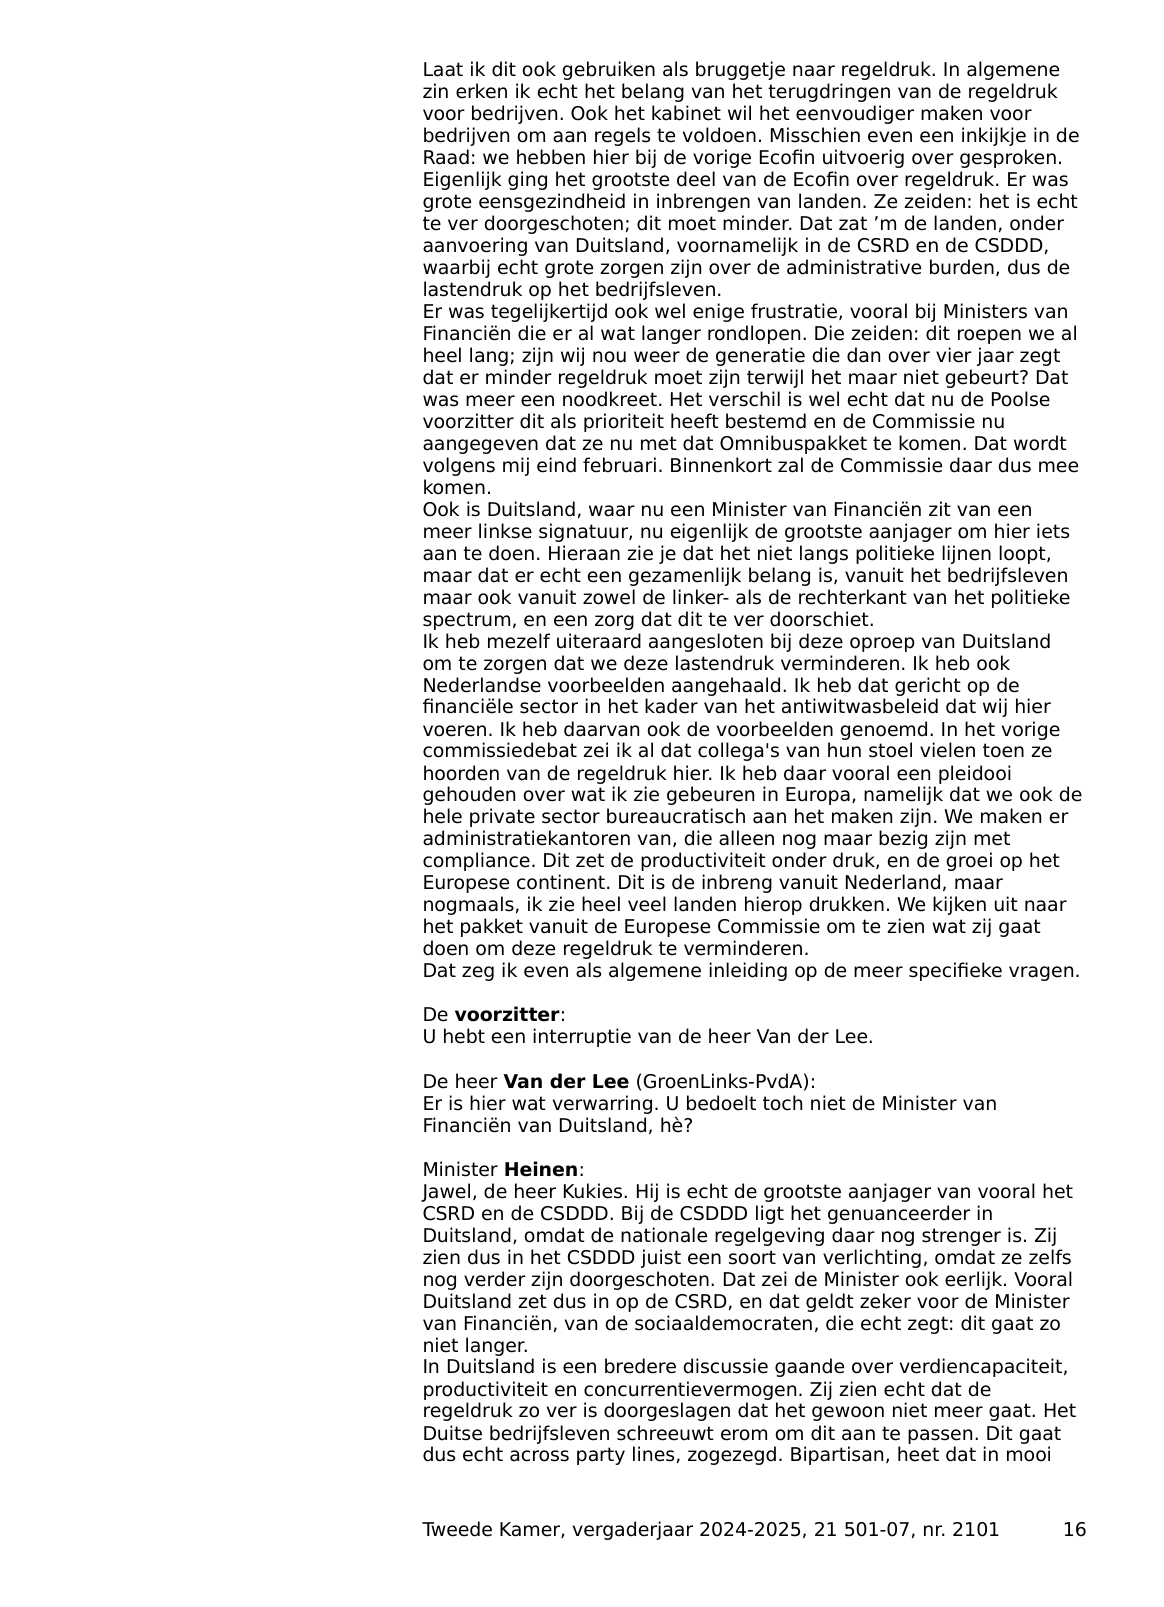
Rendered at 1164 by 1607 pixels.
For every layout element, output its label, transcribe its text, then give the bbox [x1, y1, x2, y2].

text Dat zeg ik even als algemene inleiding op de meer specifieke vragen. [422, 960, 1087, 982]
text De heer Van der Lee (GroenLinks-PvdA): [422, 1071, 1087, 1092]
text In Duitsland is een bredere discussie gaande over verdiencapaciteit, productiviteit en concurrentievermogen. Zij zien echt dat de regeldruk zo ver is doorgeslagen dat het gewoon niet meer gaat. Het Duitse bedrijfsleven schreeuwt erom om dit aan te passen. Dit gaat dus echt across party lines, zogezegd. Bipartisan, heet dat in mooi [422, 1356, 1087, 1466]
text U hebt een interruptie van de heer Van der Lee. [422, 1026, 1087, 1048]
text De voorzitter: [422, 1004, 1087, 1026]
text Er was tegelijkertijd ook wel enige frustratie, vooral bij Ministers van Financiën die er al wat langer rondlopen. Die zeiden: dit roepen we al heel lang; zijn wij nou weer de generatie die dan over vier jaar zegt dat er minder regeldruk moet zijn terwijl het maar niet gebeurt? Dat was meer een noodkreet. Het verschil is wel echt dat nu de Poolse voorzitter dit als prioriteit heeft bestemd en de Commissie nu aangegeven dat ze nu met dat Omnibuspakket te komen. Dat wordt volgens mij eind februari. Binnenkort zal de Commissie daar dus mee komen. [422, 301, 1087, 499]
text Minister Heinen: [422, 1159, 1087, 1181]
text Ook is Duitsland, waar nu een Minister van Financiën zit van een meer linkse signatuur, nu eigenlijk de grootste aanjager om hier iets aan te doen. Hieraan zie je dat het niet langs politieke lijnen loopt, maar dat er echt een gezamenlijk belang is, vanuit het bedrijfsleven maar ook vanuit zowel de linker- als de rechterkant van het politieke spectrum, en een zorg dat dit te ver doorschiet. [422, 499, 1087, 631]
text Er is hier wat verwarring. U bedoelt toch niet de Minister van Financiën van Duitsland, hè? [422, 1092, 1087, 1136]
text Jawel, de heer Kukies. Hij is echt de grootste aanjager van vooral het CSRD en de CSDDD. Bij de CSDDD ligt het genuanceerder in Duitsland, omdat de nationale regelgeving daar nog strenger is. Zij zien dus in het CSDDD juist een soort van verlichting, omdat ze zelfs nog verder zijn doorgeschoten. Dat zei de Minister ook eerlijk. Vooral Duitsland zet dus in op de CSRD, en dat geldt zeker voor de Minister van Financiën, van de sociaaldemocraten, die echt zegt: dit gaat zo niet langer. [422, 1181, 1087, 1356]
text Laat ik dit ook gebruiken als bruggetje naar regeldruk. In algemene zin erken ik echt het belang van het terugdringen van de regeldruk voor bedrijven. Ook het kabinet wil het eenvoudiger maken voor bedrijven om aan regels te voldoen. Misschien even een inkijkje in de Raad: we hebben hier bij de vorige Ecofin uitvoerig over gesproken. Eigenlijk ging het grootste deel van de Ecofin over regeldruk. Er was grote eensgezindheid in inbrengen van landen. Ze zeiden: het is echt te ver doorgeschoten; dit moet minder. Dat zat ’m de landen, onder aanvoering van Duitsland, voornamelijk in de CSRD en de CSDDD, waarbij echt grote zorgen zijn over de administrative burden, dus de lastendruk op het bedrijfsleven. [422, 59, 1087, 301]
text Ik heb mezelf uiteraard aangesloten bij deze oproep van Duitsland om te zorgen dat we deze lastendruk verminderen. Ik heb ook Nederlandse voorbeelden aangehaald. Ik heb dat gericht op de financiële sector in het kader van het antiwitwasbeleid dat wij hier voeren. Ik heb daarvan ook de voorbeelden genoemd. In het vorige commissiedebat zei ik al dat collega's van hun stoel vielen toen ze hoorden van de regeldruk hier. Ik heb daar vooral een pleidooi gehouden over wat ik zie gebeuren in Europa, namelijk dat we ook de hele private sector bureaucratisch aan het maken zijn. We maken er administratiekantoren van, die alleen nog maar bezig zijn met compliance. Dit zet de productiviteit onder druk, en de groei op het Europese continent. Dit is de inbreng vanuit Nederland, maar nogmaals, ik zie heel veel landen hierop drukken. We kijken uit naar het pakket vanuit de Europese Commissie om te zien wat zij gaat doen om deze regeldruk te verminderen. [422, 631, 1087, 960]
